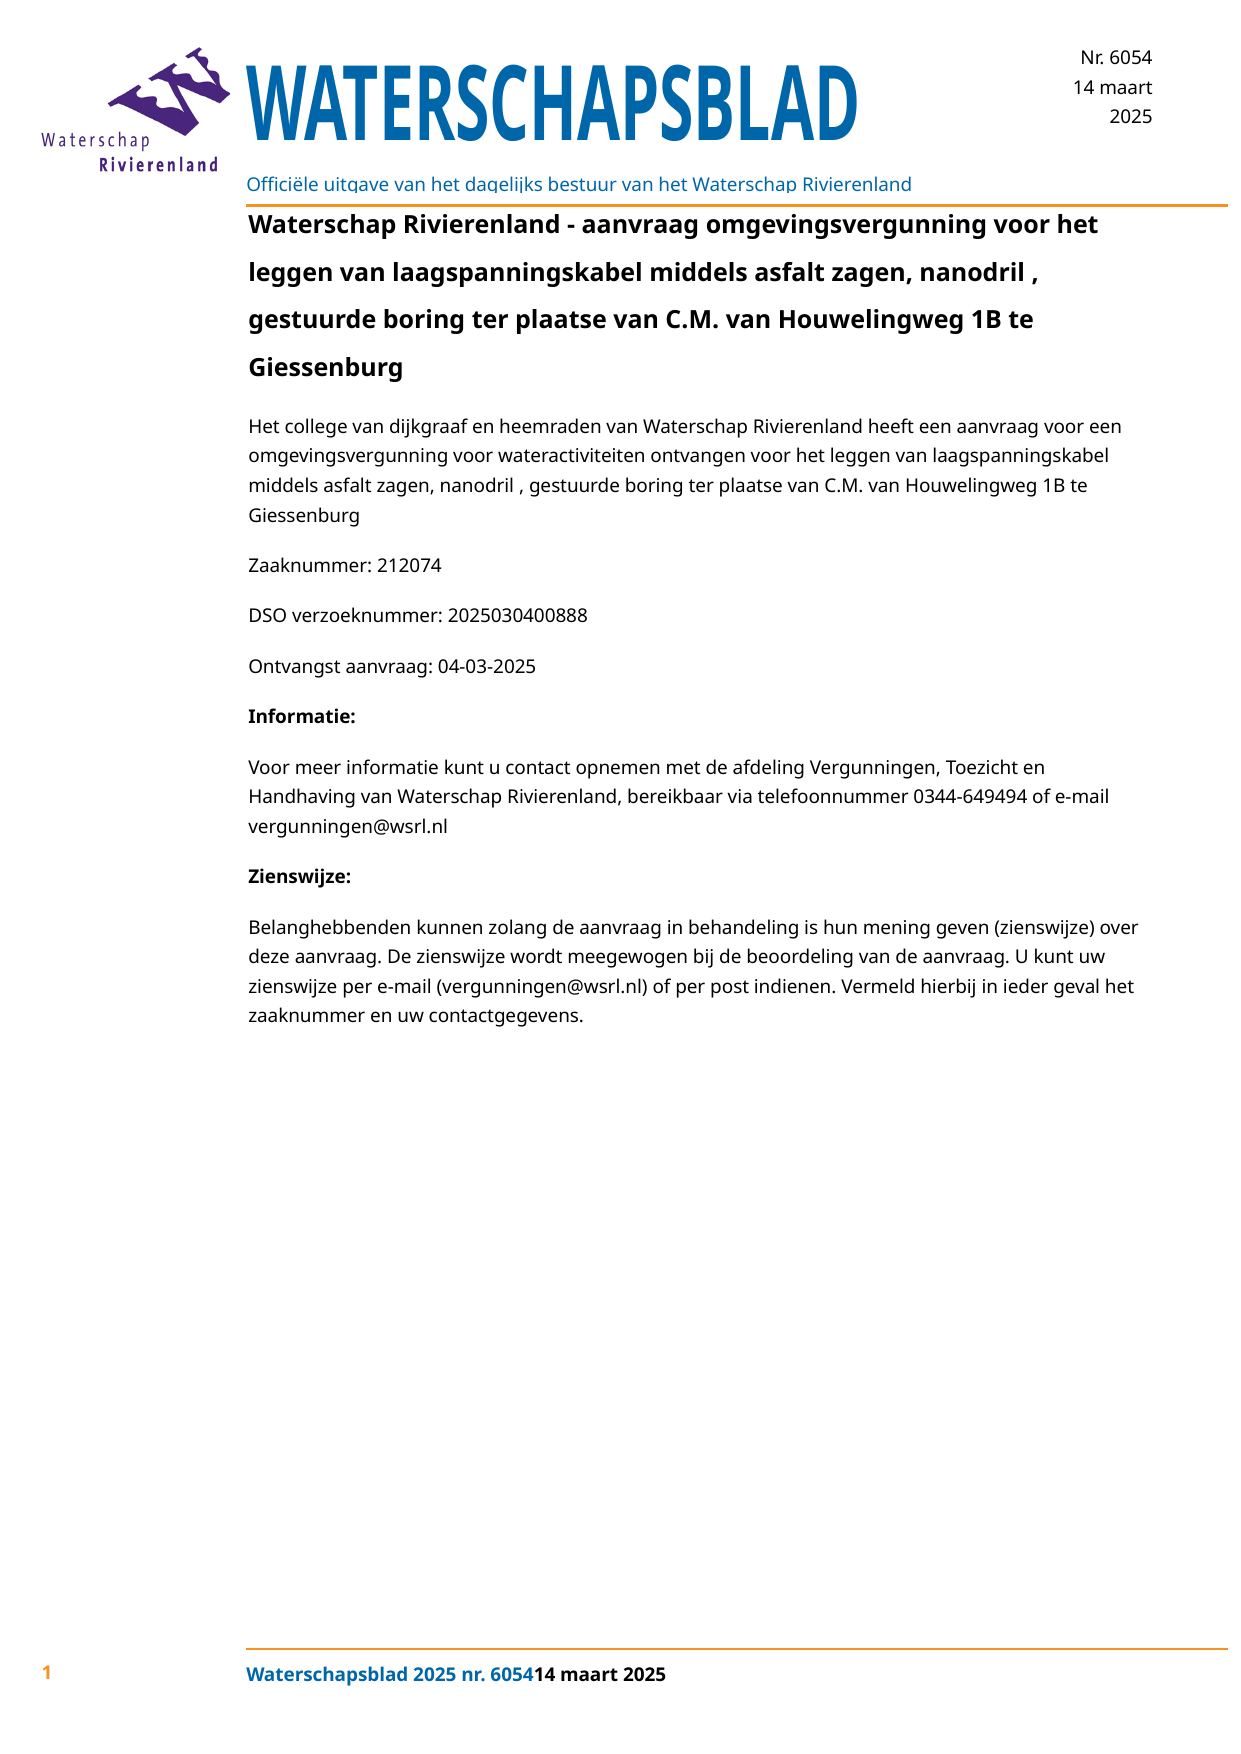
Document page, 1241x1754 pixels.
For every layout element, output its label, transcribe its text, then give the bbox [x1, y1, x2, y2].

text Informatie: [248, 703, 1152, 729]
text Zienswijze: [248, 863, 1152, 889]
text Belanghebbenden kunnen zolang de aanvraag in behandeling is hun mening geven (zienswijze) over deze aanvraag. De zienswijze wordt meegewogen bij de beoordeling van de aanvraag. U kunt uw zienswijze per e-mail (vergunningen@wsrl.nl) of per post indienen. Vermeld hierbij in ieder geval het zaaknummer en uw contactgegevens. [248, 914, 1152, 1028]
text Voor meer informatie kunt u contact opnemen met de afdeling Vergunningen, Toezicht en Handhaving van Waterschap Rivierenland, bereikbaar via telefoonnummer 0344-649494 of e-mail vergunningen@wsrl.nl [248, 754, 1152, 839]
text DSO verzoeknummer: 2025030400888 [248, 603, 1152, 628]
text Zaaknummer: 212074 [248, 552, 1152, 578]
text Waterschap Rivierenland - aanvraag omgevingsvergunning voor het leggen van laagspanningskabel middels asfalt zagen, nanodril , gestuurde boring ter plaatse van C.M. van Houwelingweg 1B te Giessenburg [248, 207, 1152, 384]
picture [41, 47, 231, 172]
text Ontvangst aanvraag: 04-03-2025 [248, 653, 1152, 679]
text Het college van dijkgraaf en heemraden van Waterschap Rivierenland heeft een aanvraag voor een omgevingsvergunning voor wateractiviteiten ontvangen voor het leggen van laagspanningskabel middels asfalt zagen, nanodril , gestuurde boring ter plaatse van C.M. van Houwelingweg 1B te Giessenburg [248, 413, 1152, 528]
